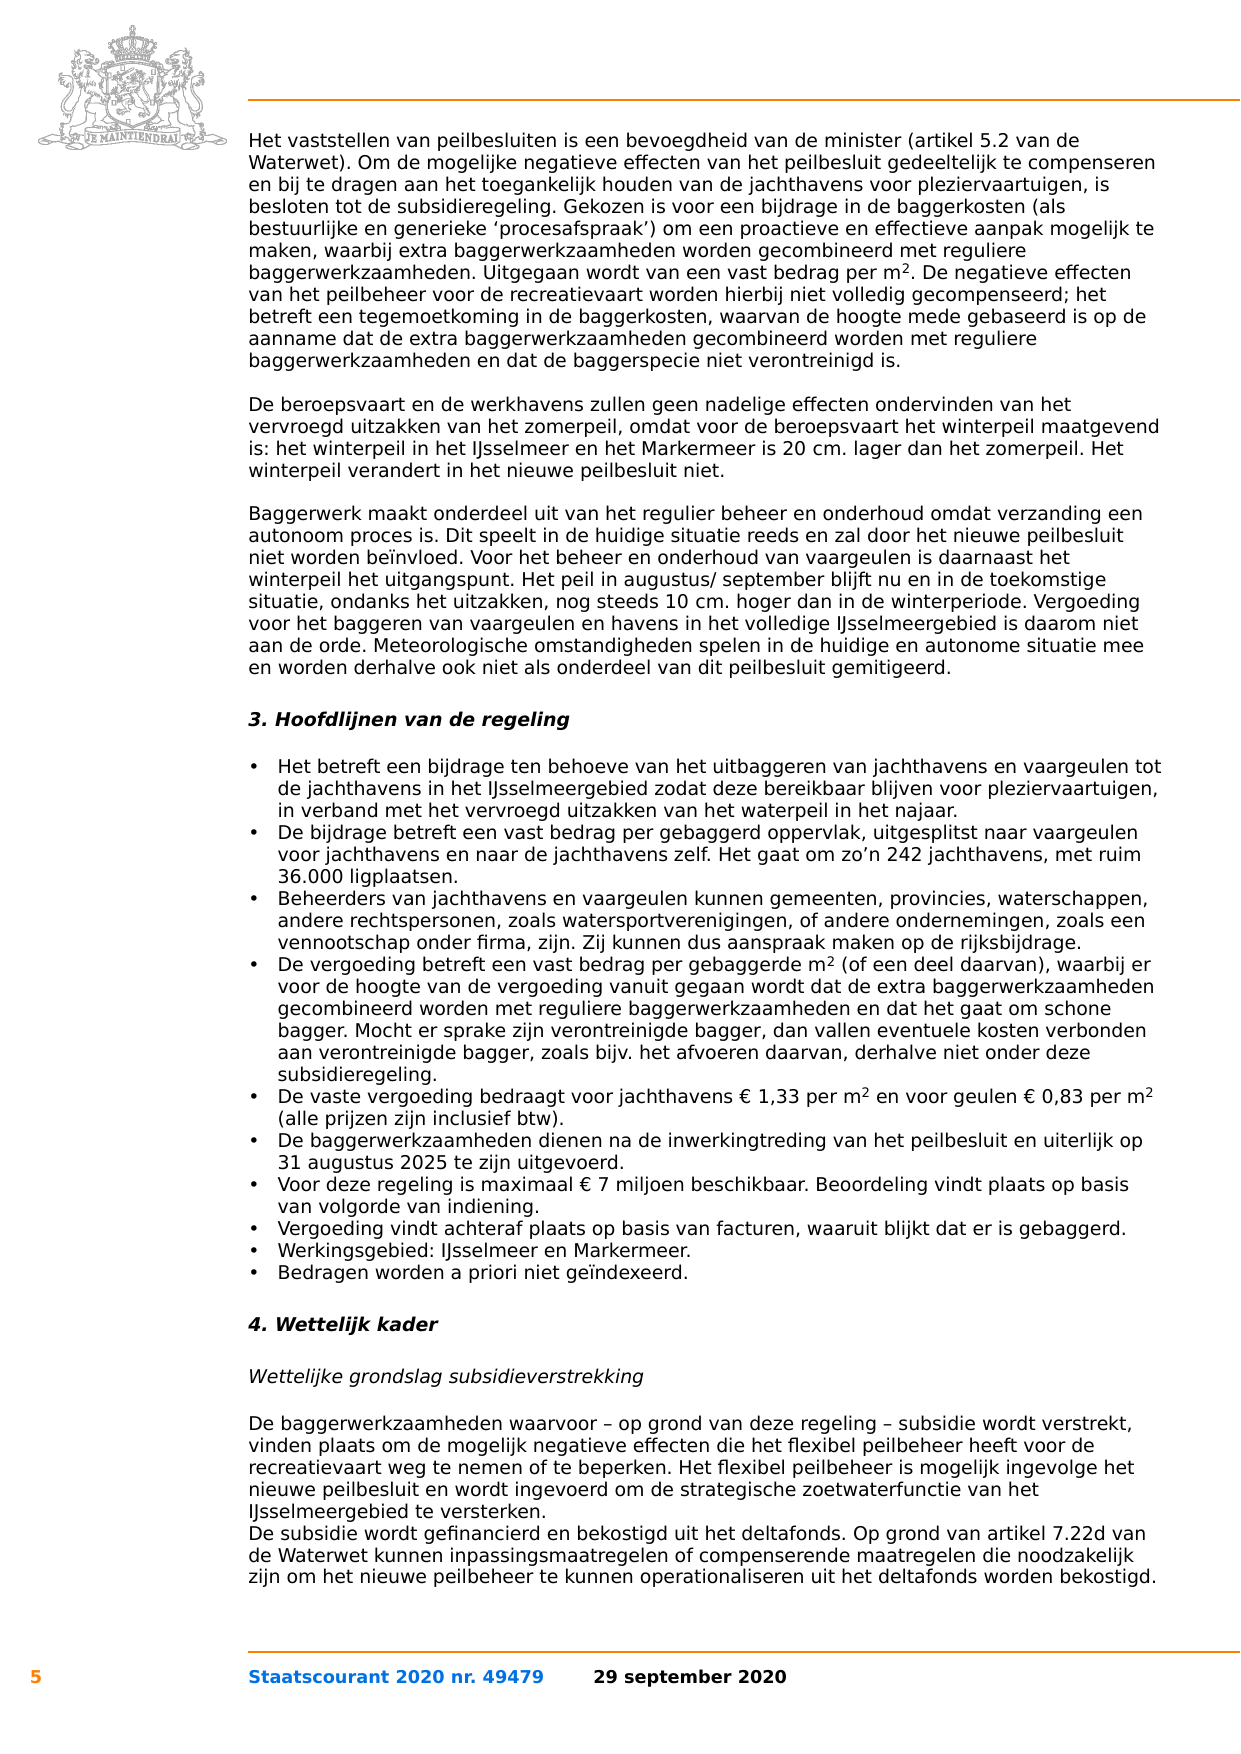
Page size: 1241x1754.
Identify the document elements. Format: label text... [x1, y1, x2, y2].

text • Beheerders van jachthavens en vaargeulen kunnen gemeenten, provincies, waterschappen, andere rechtspersonen, zoals watersportverenigingen, of andere ondernemingen, zoals een vennootschap onder firma, zijn. Zij kunnen dus aanspraak maken op de rijksbijdrage. [248, 888, 1163, 954]
text • Bedragen worden a priori niet geïndexeerd. [248, 1262, 1163, 1284]
subtitle 4. Wettelijk kader [248, 1314, 1163, 1336]
text De beroepsvaart en de werkhavens zullen geen nadelige effecten ondervinden van het vervroegd uitzakken van het zomerpeil, omdat voor de beroepsvaart het winterpeil maatgevend is: het winterpeil in het IJsselmeer en het Markermeer is 20 cm. lager dan het zomerpeil. Het winterpeil verandert in het nieuwe peilbesluit niet. [248, 393, 1163, 481]
text • Voor deze regeling is maximaal € 7 miljoen beschikbaar. Beoordeling vindt plaats op basis van volgorde van indiening. [248, 1174, 1163, 1218]
text • Het betreft een bijdrage ten behoeve van het uitbaggeren van jachthavens en vaargeulen tot de jachthavens in het IJsselmeergebied zodat deze bereikbaar blijven voor pleziervaartuigen, in verband met het vervroegd uitzakken van het waterpeil in het najaar. [248, 756, 1163, 822]
text • Vergoeding vindt achteraf plaats op basis van facturen, waaruit blijkt dat er is gebaggerd. [248, 1218, 1163, 1240]
subtitle 3. Hoofdlijnen van de regeling [248, 709, 1163, 731]
text Het vaststellen van peilbesluiten is een bevoegdheid van de minister (artikel 5.2 van de Waterwet). Om de mogelijke negatieve effecten van het peilbesluit gedeeltelijk te compenseren en bij te dragen aan het toegankelijk houden van de jachthavens voor pleziervaartuigen, is besloten tot de subsidieregeling. Gekozen is voor een bijdrage in de baggerkosten (als bestuurlijke en generieke ‘procesafspraak’) om een proactieve en effectieve aanpak mogelijk te maken, waarbij extra baggerwerkzaamheden worden gecombineerd met reguliere baggerwerkzaamheden. Uitgegaan wordt van een vast bedrag per m2. De negatieve effecten van het peilbeheer voor de recreatievaart worden hierbij niet volledig gecompenseerd; het betreft een tegemoetkoming in de baggerkosten, waarvan de hoogte mede gebaseerd is op de aanname dat de extra baggerwerkzaamheden gecombineerd worden met reguliere baggerwerkzaamheden en dat de baggerspecie niet verontreinigd is. [248, 130, 1163, 372]
picture [38, 25, 227, 150]
text • De bijdrage betreft een vast bedrag per gebaggerd oppervlak, uitgesplitst naar vaargeulen voor jachthavens en naar de jachthavens zelf. Het gaat om zo’n 242 jachthavens, met ruim 36.000 ligplaatsen. [248, 822, 1163, 888]
text De subsidie wordt gefinancierd en bekostigd uit het deltafonds. Op grond van artikel 7.22d van de Waterwet kunnen inpassingsmaatregelen of compenserende maatregelen die noodzakelijk zijn om het nieuwe peilbeheer te kunnen operationaliseren uit het deltafonds worden bekostigd. [248, 1522, 1163, 1588]
text Baggerwerk maakt onderdeel uit van het regulier beheer en onderhoud omdat verzanding een autonoom proces is. Dit speelt in de huidige situatie reeds en zal door het nieuwe peilbesluit niet worden beïnvloed. Voor het beheer en onderhoud van vaargeulen is daarnaast het winterpeil het uitgangspunt. Het peil in augustus/ september blijft nu en in de toekomstige situatie, ondanks het uitzakken, nog steeds 10 cm. hoger dan in de winterperiode. Vergoeding voor het baggeren van vaargeulen en havens in het volledige IJsselmeergebied is daarom niet aan de orde. Meteorologische omstandigheden spelen in de huidige en autonome situatie mee en worden derhalve ook niet als onderdeel van dit peilbesluit gemitigeerd. [248, 503, 1163, 679]
subtitle Wettelijke grondslag subsidieverstrekking [248, 1366, 1163, 1388]
text • Werkingsgebied: IJsselmeer en Markermeer. [248, 1240, 1163, 1262]
text • De baggerwerkzaamheden dienen na de inwerkingtreding van het peilbesluit en uiterlijk op 31 augustus 2025 te zijn uitgevoerd. [248, 1130, 1163, 1174]
text • De vergoeding betreft een vast bedrag per gebaggerde m2 (of een deel daarvan), waarbij er voor de hoogte van de vergoeding vanuit gegaan wordt dat de extra baggerwerkzaamheden gecombineerd worden met reguliere baggerwerkzaamheden en dat het gaat om schone bagger. Mocht er sprake zijn verontreinigde bagger, dan vallen eventuele kosten verbonden aan verontreinigde bagger, zoals bijv. het afvoeren daarvan, derhalve niet onder deze subsidieregeling. [248, 954, 1163, 1086]
text De baggerwerkzaamheden waarvoor – op grond van deze regeling – subsidie wordt verstrekt, vinden plaats om de mogelijk negatieve effecten die het flexibel peilbeheer heeft voor de recreatievaart weg te nemen of te beperken. Het flexibel peilbeheer is mogelijk ingevolge het nieuwe peilbesluit en wordt ingevoerd om de strategische zoetwaterfunctie van het IJsselmeergebied te versterken. [248, 1413, 1163, 1522]
text • De vaste vergoeding bedraagt voor jachthavens € 1,33 per m2 en voor geulen € 0,83 per m2 (alle prijzen zijn inclusief btw). [248, 1086, 1163, 1130]
